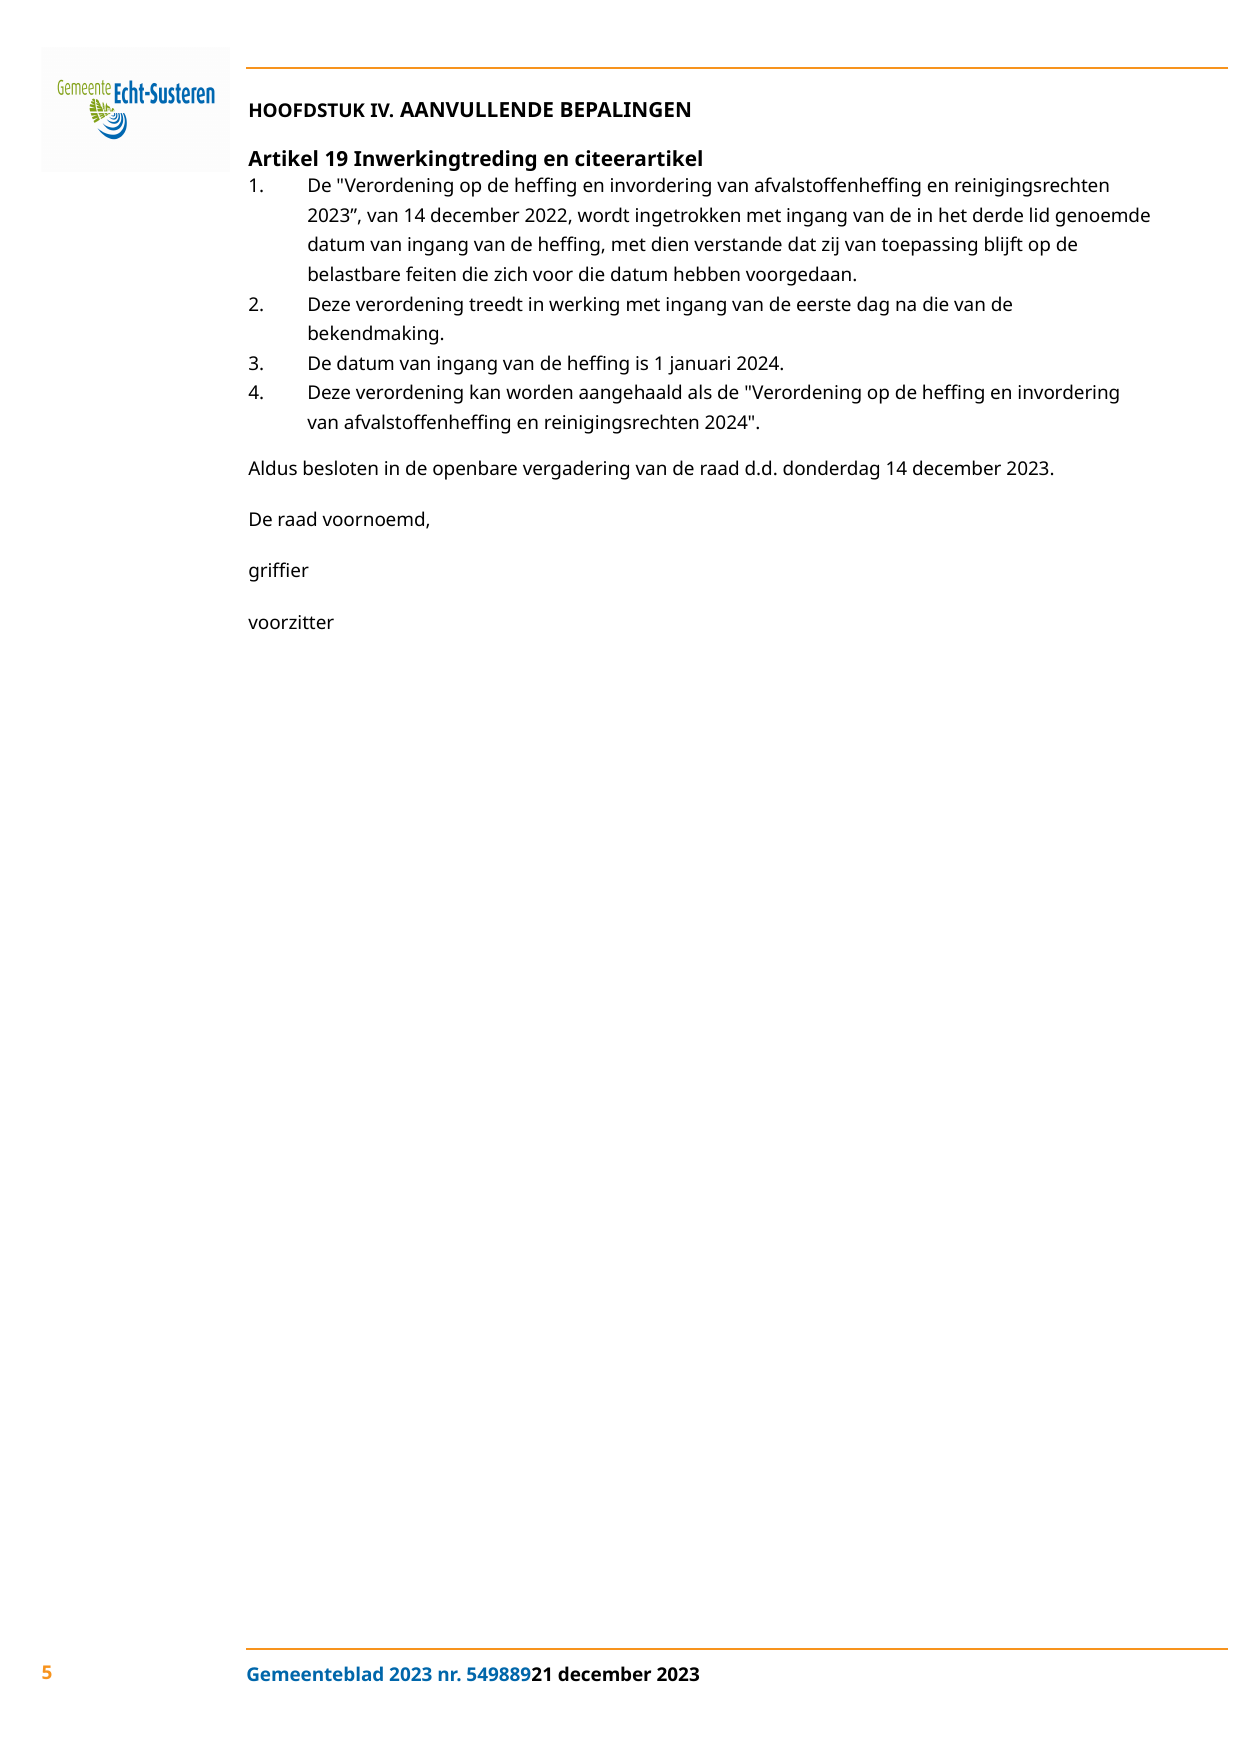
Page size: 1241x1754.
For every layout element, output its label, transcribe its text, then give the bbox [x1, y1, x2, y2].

list De "Verordening op de heffing en invordering van afvalstoffenheffing en reinigingsrechten 2023”, van 14 december 2022, wordt ingetrokken met ingang van de in het derde lid genoemde datum van ingang van de heffing, met dien verstande dat zij van toepassing blijft op de belastbare feiten die zich voor die datum hebben voorgedaan. [248, 172, 1152, 287]
text griffier [248, 558, 1152, 583]
picture [41, 47, 231, 172]
text De raad voornoemd, [248, 506, 1152, 532]
text Aldus besloten in de openbare vergadering van de raad d.d. donderdag 14 december 2023. [248, 455, 1152, 481]
text voorzitter [248, 609, 1152, 635]
text Artikel 19 Inwerkingtreding en citeerartikel [248, 144, 1152, 172]
text HOOFDSTUK IV. AANVULLENDE BEPALINGEN [248, 95, 1152, 123]
list Deze verordening kan worden aangehaald als de "Verordening op de heffing en invordering van afvalstoffenheffing en reinigingsrechten 2024". [248, 379, 1152, 435]
list Deze verordening treedt in werking met ingang van de eerste dag na die van de bekendmaking. [248, 291, 1152, 346]
list De datum van ingang van de heffing is 1 januari 2024. [248, 350, 1152, 376]
